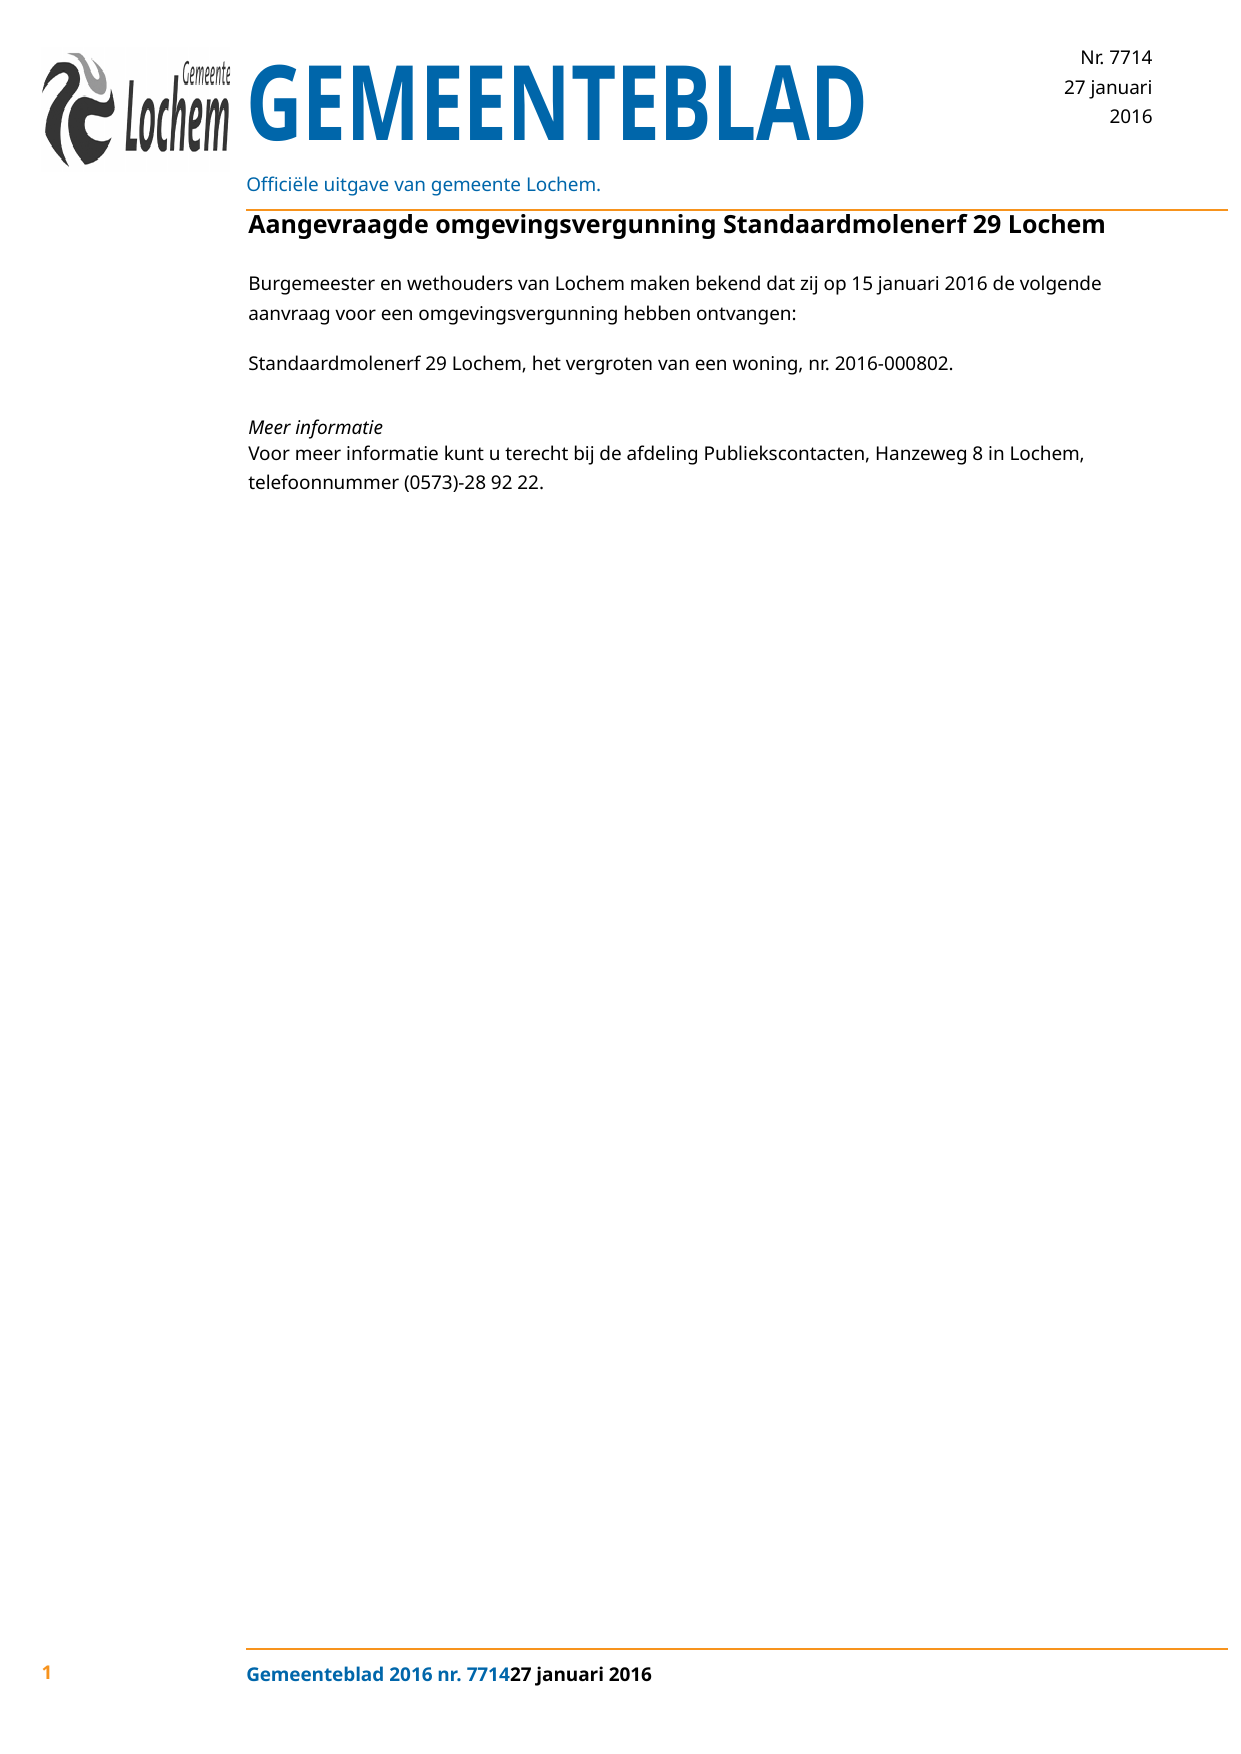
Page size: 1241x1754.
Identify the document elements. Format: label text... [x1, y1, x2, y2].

text Standaardmolenerf 29 Lochem, het vergroten van een woning, nr. 2016-000802. [248, 350, 1152, 376]
text Meer informatie [248, 414, 1152, 440]
picture [41, 47, 231, 172]
text Aangevraagde omgevingsvergunning Standaardmolenerf 29 Lochem [248, 211, 1152, 241]
text Burgemeester en wethouders van Lochem maken bekend dat zij op 15 januari 2016 de volgende aanvraag voor een omgevingsvergunning hebben ontvangen: [248, 270, 1152, 326]
text Voor meer informatie kunt u terecht bij de afdeling Publiekscontacten, Hanzeweg 8 in Lochem, telefoonnummer (0573)-28 92 22. [248, 440, 1152, 495]
